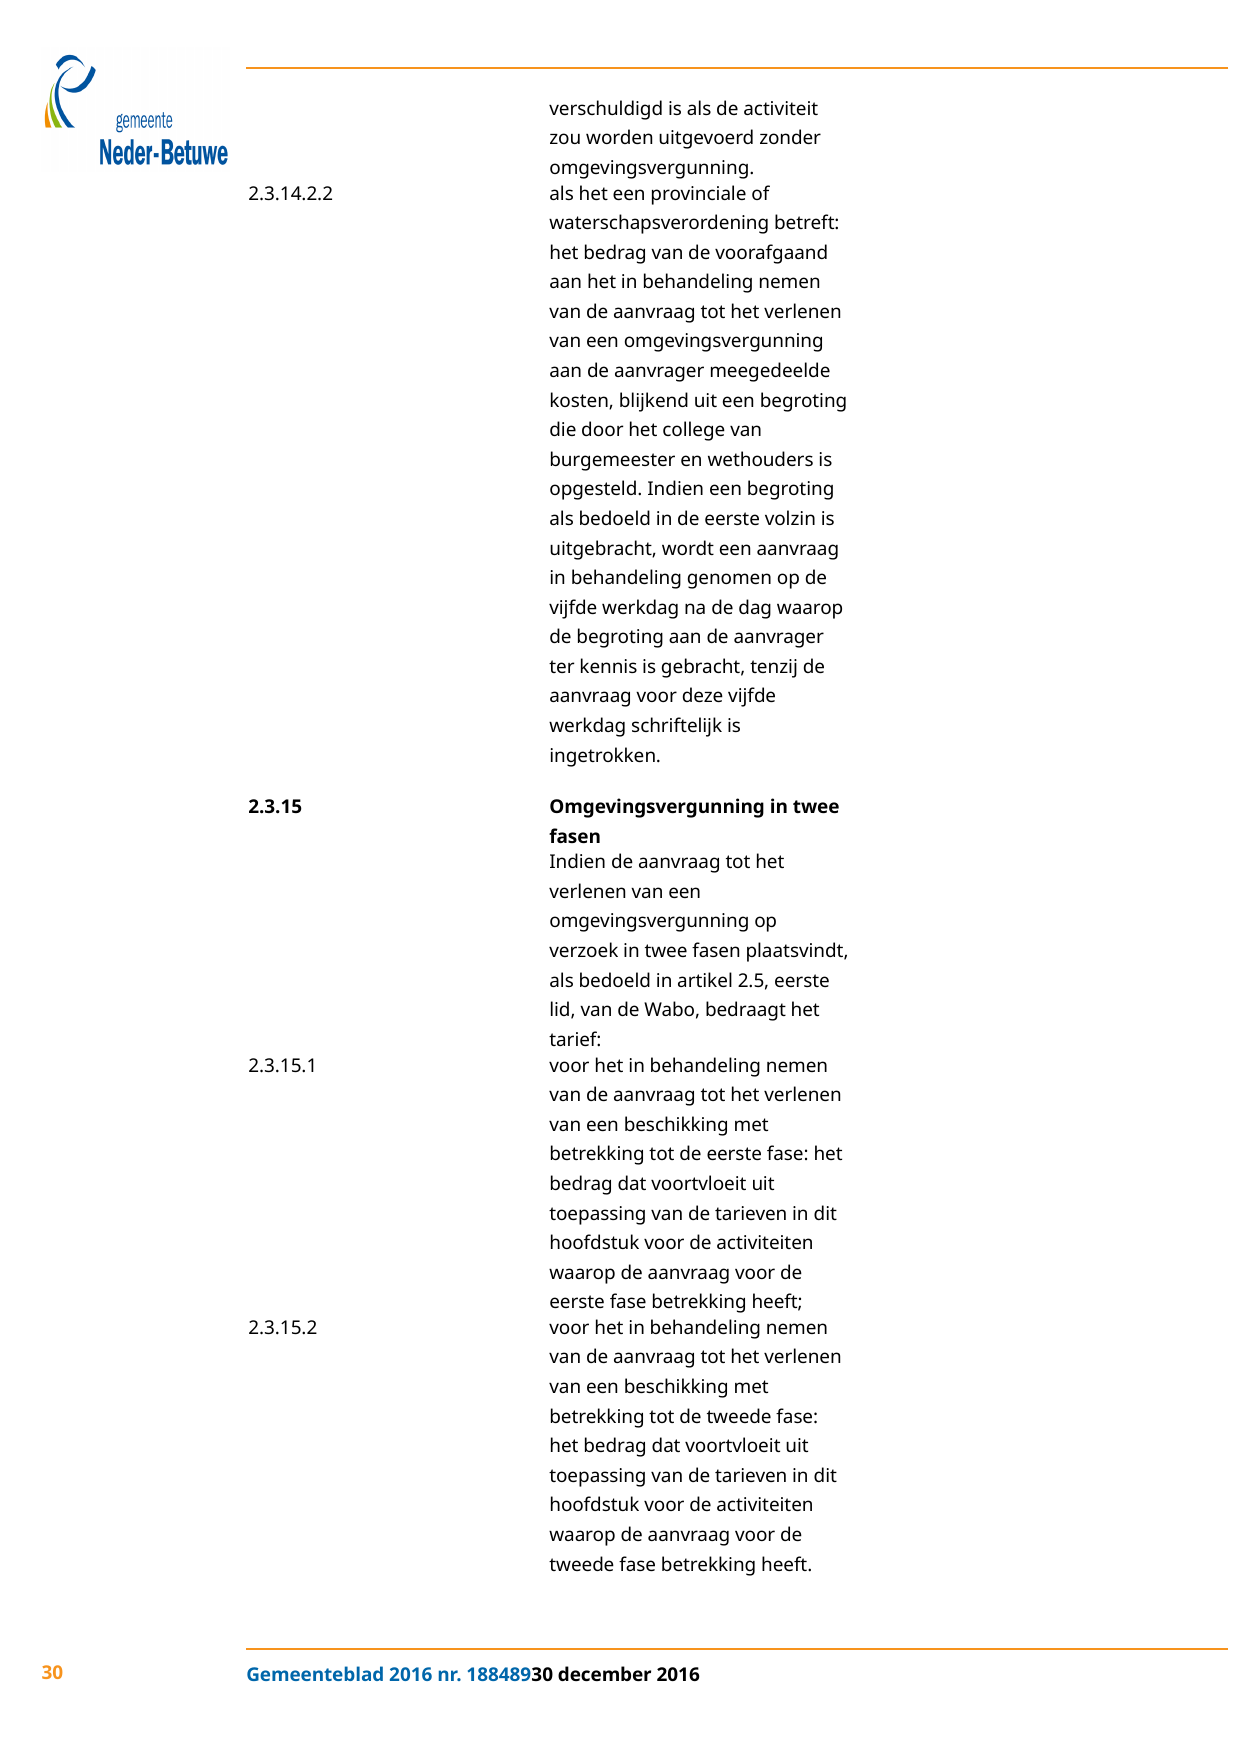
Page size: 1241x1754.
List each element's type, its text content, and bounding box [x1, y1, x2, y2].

table_cell 2.3.15.1 [248, 1052, 549, 1314]
table_cell [850, 793, 1152, 848]
table_cell 2.3.15 [248, 793, 549, 848]
table_cell [850, 849, 1152, 1052]
picture [41, 47, 231, 172]
table_cell [850, 768, 1152, 793]
table_cell Omgevingsvergunning in twee fasen [549, 793, 850, 848]
table_cell voor het in behandeling nemen van de aanvraag tot het verlenen van een beschikking met betrekking tot de tweede fase: het bedrag dat voortvloeit uit toepassing van de tarieven in dit hoofdstuk voor de activiteiten waarop de aanvraag voor de tweede fase betrekking heeft. [549, 1314, 850, 1577]
table_cell als het een provinciale of waterschapsverordening betreft: het bedrag van de voorafgaand aan het in behandeling nemen van de aanvraag tot het verlenen van een omgevingsvergunning aan de aanvrager meegedeelde kosten, blijkend uit een begroting die door het college van burgemeester en wethouders is opgesteld. Indien een begroting als bedoeld in de eerste volzin is uitgebracht, wordt een aanvraag in behandeling genomen op de vijfde werkdag na de dag waarop de begroting aan de aanvrager ter kennis is gebracht, tenzij de aanvraag voor deze vijfde werkdag schriftelijk is ingetrokken. [549, 180, 850, 767]
table_cell [248, 95, 549, 180]
table_cell [850, 1577, 1152, 1602]
table_cell 2.3.15.2 [248, 1314, 549, 1577]
table_cell [850, 1314, 1152, 1577]
table_cell [248, 849, 549, 1052]
table_cell Indien de aanvraag tot het verlenen van een omgevingsvergunning op verzoek in twee fasen plaatsvindt, als bedoeld in artikel 2.5, eerste lid, van de Wabo, bedraagt het tarief: [549, 849, 850, 1052]
table_cell 2.3.14.2.2 [248, 180, 549, 767]
table_cell [248, 768, 549, 793]
table_cell voor het in behandeling nemen van de aanvraag tot het verlenen van een beschikking met betrekking tot de eerste fase: het bedrag dat voortvloeit uit toepassing van de tarieven in dit hoofdstuk voor de activiteiten waarop de aanvraag voor de eerste fase betrekking heeft; [549, 1052, 850, 1314]
table_cell [850, 180, 1152, 767]
table_cell [549, 1577, 850, 1602]
table_cell [549, 768, 850, 793]
table_cell [850, 95, 1152, 180]
table_cell [850, 1052, 1152, 1314]
table_cell verschuldigd is als de activiteit zou worden uitgevoerd zonder omgevingsvergunning. [549, 95, 850, 180]
table_cell [248, 1577, 549, 1602]
